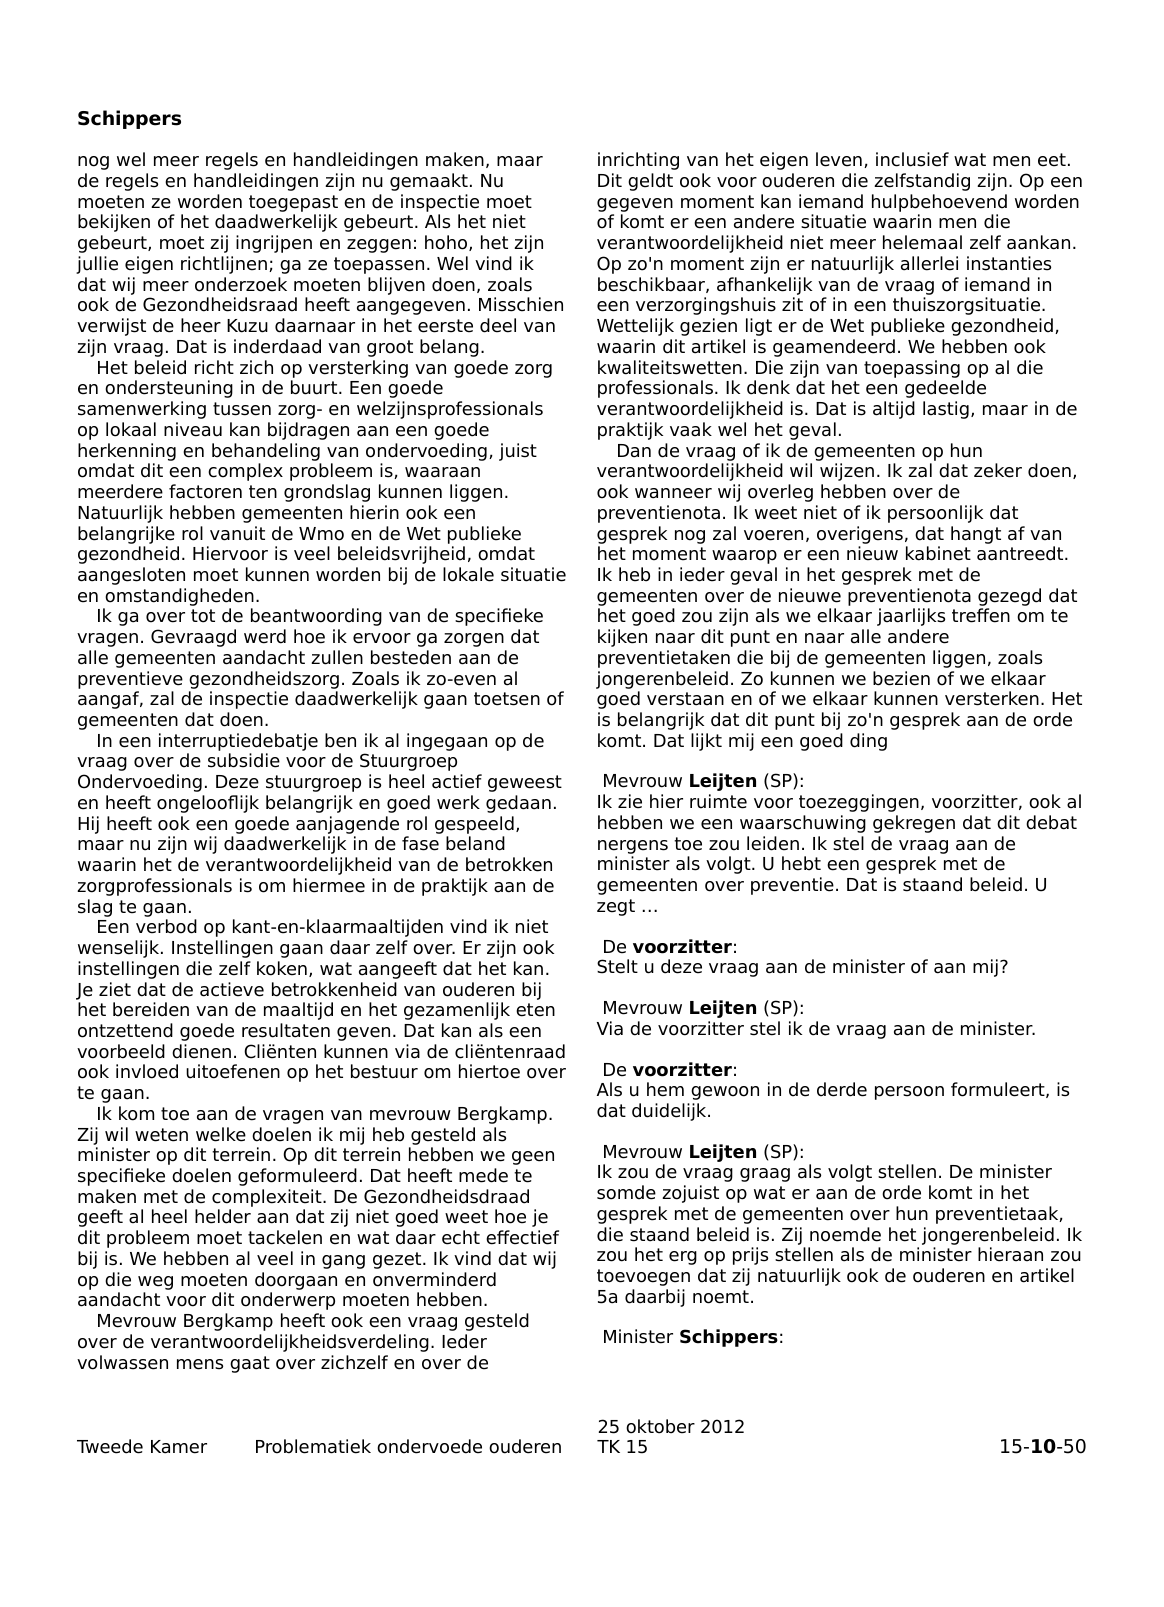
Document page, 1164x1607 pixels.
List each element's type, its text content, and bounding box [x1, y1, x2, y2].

text Minister Schippers: [596, 1327, 1087, 1348]
text Het beleid richt zich op versterking van goede zorg en ondersteuning in de buurt. Een goede samenwerking tussen zorg- en welzijnsprofessionals op lokaal niveau kan bijdragen aan een goede herkenning en behandeling van ondervoeding, juist omdat dit een complex probleem is, waaraan meerdere factoren ten grondslag kunnen liggen. Natuurlijk hebben gemeenten hierin ook een belangrijke rol vanuit de Wmo en de Wet publieke gezondheid. Hiervoor is veel beleidsvrijheid, omdat aangesloten moet kunnen worden bij de lokale situatie en omstandigheden. [77, 357, 567, 606]
text In een interruptiedebatje ben ik al ingegaan op de vraag over de subsidie voor de Stuurgroep Ondervoeding. Deze stuurgroep is heel actief geweest en heeft ongelooflijk belangrijk en goed werk gedaan. Hij heeft ook een goede aanjagende rol gespeeld, maar nu zijn wij daadwerkelijk in de fase beland waarin het de verantwoordelijkheid van de betrokken zorgprofessionals is om hiermee in de praktijk aan de slag te gaan. [77, 731, 567, 917]
text Mevrouw Leijten (SP): [596, 1142, 1087, 1162]
text De voorzitter: [596, 1059, 1087, 1080]
text Ik ga over tot de beantwoording van de specifieke vragen. Gevraagd werd hoe ik ervoor ga zorgen dat alle gemeenten aandacht zullen besteden aan de preventieve gezondheidszorg. Zoals ik zo-even al aangaf, zal de inspectie daadwerkelijk gaan toetsen of gemeenten dat doen. [77, 606, 567, 731]
text inrichting van het eigen leven, inclusief wat men eet. Dit geldt ook voor ouderen die zelfstandig zijn. Op een gegeven moment kan iemand hulpbehoevend worden of komt er een andere situatie waarin men die verantwoordelijkheid niet meer helemaal zelf aankan. Op zo'n moment zijn er natuurlijk allerlei instanties beschikbaar, afhankelijk van de vraag of iemand in een verzorgingshuis zit of in een thuiszorgsituatie. Wettelijk gezien ligt er de Wet publieke gezondheid, waarin dit artikel is geamendeerd. We hebben ook kwaliteitswetten. Die zijn van toepassing op al die professionals. Ik denk dat het een gedeelde verantwoordelijkheid is. Dat is altijd lastig, maar in de praktijk vaak wel het geval. [596, 150, 1087, 440]
text Een verbod op kant-en-klaarmaaltijden vind ik niet wenselijk. Instellingen gaan daar zelf over. Er zijn ook instellingen die zelf koken, wat aangeeft dat het kan. Je ziet dat de actieve betrokkenheid van ouderen bij het bereiden van de maaltijd en het gezamenlijk eten ontzettend goede resultaten geven. Dat kan als een voorbeeld dienen. Cliënten kunnen via de cliëntenraad ook invloed uitoefenen op het bestuur om hiertoe over te gaan. [77, 917, 567, 1104]
text Via de voorzitter stel ik de vraag aan de minister. [596, 1019, 1087, 1039]
text Stelt u deze vraag aan de minister of aan mij? [596, 957, 1087, 978]
text Ik zou de vraag graag als volgt stellen. De minister somde zojuist op wat er aan de orde komt in het gesprek met de gemeenten over hun preventietaak, die staand beleid is. Zij noemde het jongerenbeleid. Ik zou het erg op prijs stellen als de minister hieraan zou toevoegen dat zij natuurlijk ook de ouderen en artikel 5a daarbij noemt. [596, 1162, 1087, 1307]
text Mevrouw Leijten (SP): [596, 998, 1087, 1019]
text Dan de vraag of ik de gemeenten op hun verantwoordelijkheid wil wijzen. Ik zal dat zeker doen, ook wanneer wij overleg hebben over de preventienota. Ik weet niet of ik persoonlijk dat gesprek nog zal voeren, overigens, dat hangt af van het moment waarop er een nieuw kabinet aantreedt. Ik heb in ieder geval in het gesprek met de gemeenten over de nieuwe preventienota gezegd dat het goed zou zijn als we elkaar jaarlijks treffen om te kijken naar dit punt en naar alle andere preventietaken die bij de gemeenten liggen, zoals jongerenbeleid. Zo kunnen we bezien of we elkaar goed verstaan en of we elkaar kunnen versterken. Het is belangrijk dat dit punt bij zo'n gesprek aan de orde komt. Dat lijkt mij een goed ding [596, 440, 1087, 751]
text Ik kom toe aan de vragen van mevrouw Bergkamp. Zij wil weten welke doelen ik mij heb gesteld als minister op dit terrein. Op dit terrein hebben we geen specifieke doelen geformuleerd. Dat heeft mede te maken met de complexiteit. De Gezondheidsdraad geeft al heel helder aan dat zij niet goed weet hoe je dit probleem moet tackelen en wat daar echt effectief bij is. We hebben al veel in gang gezet. Ik vind dat wij op die weg moeten doorgaan en onverminderd aandacht voor dit onderwerp moeten hebben. [77, 1104, 567, 1311]
text Als u hem gewoon in de derde persoon formuleert, is dat duidelijk. [596, 1080, 1087, 1122]
text Mevrouw Bergkamp heeft ook een vraag gesteld over de verantwoordelijkheidsverdeling. Ieder volwassen mens gaat over zichzelf en over de [77, 1311, 567, 1373]
text nog wel meer regels en handleidingen maken, maar de regels en handleidingen zijn nu gemaakt. Nu moeten ze worden toegepast en de inspectie moet bekijken of het daadwerkelijk gebeurt. Als het niet gebeurt, moet zij ingrijpen en zeggen: hoho, het zijn jullie eigen richtlijnen; ga ze toepassen. Wel vind ik dat wij meer onderzoek moeten blijven doen, zoals ook de Gezondheidsraad heeft aangegeven. Misschien verwijst de heer Kuzu daarnaar in het eerste deel van zijn vraag. Dat is inderdaad van groot belang. [77, 150, 567, 357]
text De voorzitter: [596, 936, 1087, 957]
text Ik zie hier ruimte voor toezeggingen, voorzitter, ook al hebben we een waarschuwing gekregen dat dit debat nergens toe zou leiden. Ik stel de vraag aan de minister als volgt. U hebt een gesprek met de gemeenten over preventie. Dat is staand beleid. U zegt … [596, 792, 1087, 916]
text Mevrouw Leijten (SP): [596, 771, 1087, 792]
